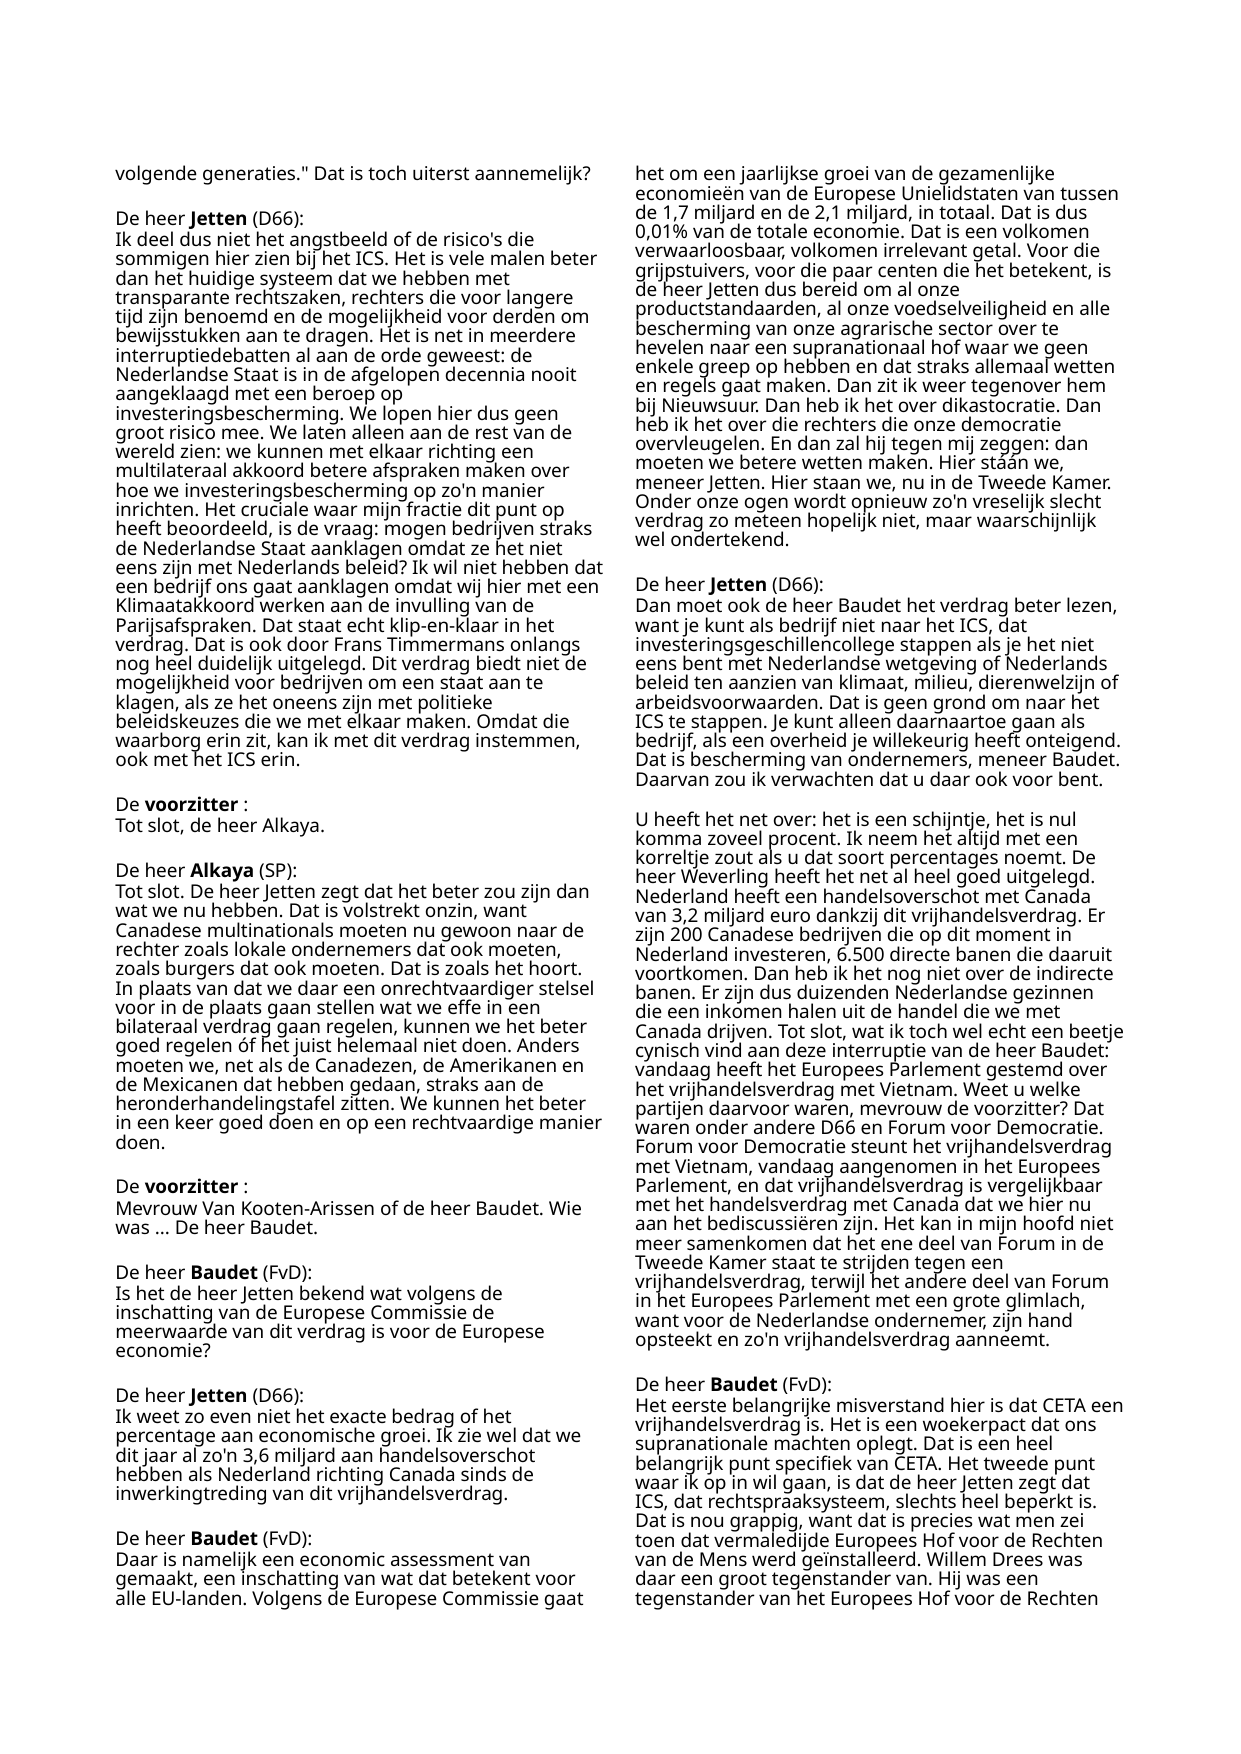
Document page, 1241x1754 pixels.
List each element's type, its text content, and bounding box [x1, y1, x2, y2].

text Ik deel dus niet het angstbeeld of de risico's die sommigen hier zien bij het ICS. Het is vele malen beter dan het huidige systeem dat we hebben met transparante rechtszaken, rechters die voor langere tijd zijn benoemd en de mogelijkheid voor derden om bewijsstukken aan te dragen. Het is net in meerdere interruptiedebatten al aan de orde geweest: de Nederlandse Staat is in de afgelopen decennia nooit aangeklaagd met een beroep op investeringsbescherming. We lopen hier dus geen groot risico mee. We laten alleen aan de rest van de wereld zien: we kunnen met elkaar richting een multilateraal akkoord betere afspraken maken over hoe we investeringsbescherming op zo'n manier inrichten. Het cruciale waar mijn fractie dit punt op heeft beoordeeld, is de vraag: mogen bedrijven straks de Nederlandse Staat aanklagen omdat ze het niet eens zijn met Nederlands beleid? Ik wil niet hebben dat een bedrijf ons gaat aanklagen omdat wij hier met een Klimaatakkoord werken aan de invulling van de Parijsafspraken. Dat staat echt klip-en-klaar in het verdrag. Dat is ook door Frans Timmermans onlangs nog heel duidelijk uitgelegd. Dit verdrag biedt niet de mogelijkheid voor bedrijven om een staat aan te klagen, als ze het oneens zijn met politieke beleidskeuzes die we met elkaar maken. Omdat die waarborg erin zit, kan ik met dit verdrag instemmen, ook met het ICS erin. [115, 231, 605, 771]
text Tot slot. De heer Jetten zegt dat het beter zou zijn dan wat we nu hebben. Dat is volstrekt onzin, want Canadese multinationals moeten nu gewoon naar de rechter zoals lokale ondernemers dat ook moeten, zoals burgers dat ook moeten. Dat is zoals het hoort. In plaats van dat we daar een onrechtvaardiger stelsel voor in de plaats gaan stellen wat we effe in een bilateraal verdrag gaan regelen, kunnen we het beter goed regelen óf het juist helemaal niet doen. Anders moeten we, net als de Canadezen, de Amerikanen en de Mexicanen dat hebben gedaan, straks aan de heronderhandelingstafel zitten. We kunnen het beter in een keer goed doen en op een rechtvaardige manier doen. [115, 883, 605, 1153]
text Ik weet zo even niet het exacte bedrag of het percentage aan economische groei. Ik zie wel dat we dit jaar al zo'n 3,6 miljard aan handelsoverschot hebben als Nederland richting Canada sinds de inwerkingtreding van dit vrijhandelsverdrag. [115, 1408, 605, 1504]
text De heer Baudet (FvD): [635, 1371, 1125, 1397]
text Daar is namelijk een economic assessment van gemaakt, een inschatting van wat dat betekent voor alle EU-landen. Volgens de Europese Commissie gaat [115, 1551, 605, 1609]
text volgende generaties." Dat is toch uiterst aannemelijk? [115, 165, 605, 184]
text Het eerste belangrijke misverstand hier is dat CETA een vrijhandelsverdrag is. Het is een woekerpact dat ons supranationale machten oplegt. Dat is een heel belangrijk punt specifiek van CETA. Het tweede punt waar ik op in wil gaan, is dat de heer Jetten zegt dat ICS, dat rechtspraaksysteem, slechts heel beperkt is. Dat is nou grappig, want dat is precies wat men zei toen dat vermaledijde Europees Hof voor de Rechten van de Mens werd geïnstalleerd. Willem Drees was daar een groot tegenstander van. Hij was een tegenstander van het Europees Hof voor de Rechten [635, 1397, 1125, 1609]
text het om een jaarlijkse groei van de gezamenlijke economieën van de Europese Unielidstaten van tussen de 1,7 miljard en de 2,1 miljard, in totaal. Dat is dus 0,01% van de totale economie. Dat is een volkomen verwaarloosbaar, volkomen irrelevant getal. Voor die grijpstuivers, voor die paar centen die het betekent, is de heer Jetten dus bereid om al onze productstandaarden, al onze voedselveiligheid en alle bescherming van onze agrarische sector over te hevelen naar een supranationaal hof waar we geen enkele greep op hebben en dat straks allemaal wetten en regels gaat maken. Dan zit ik weer tegenover hem bij Nieuwsuur. Dan heb ik het over dikastocratie. Dan heb ik het over die rechters die onze democratie overvleugelen. En dan zal hij tegen mij zeggen: dan moeten we betere wetten maken. Hier stáán we, meneer Jetten. Hier staan we, nu in de Tweede Kamer. Onder onze ogen wordt opnieuw zo'n vreselijk slecht verdrag zo meteen hopelijk niet, maar waarschijnlijk wel ondertekend. [635, 165, 1125, 551]
text De heer Jetten (D66): [635, 572, 1125, 597]
text De voorzitter : [115, 792, 605, 817]
text Is het de heer Jetten bekend wat volgens de inschatting van de Europese Commissie de meerwaarde van dit verdrag is voor de Europese economie? [115, 1284, 605, 1362]
text De voorzitter : [115, 1174, 605, 1199]
text De heer Baudet (FvD): [115, 1525, 605, 1551]
text De heer Alkaya (SP): [115, 857, 605, 883]
text De heer Baudet (FvD): [115, 1259, 605, 1284]
text Mevrouw Van Kooten-Arissen of de heer Baudet. Wie was ... De heer Baudet. [115, 1199, 605, 1238]
text Dan moet ook de heer Baudet het verdrag beter lezen, want je kunt als bedrijf niet naar het ICS, dat investeringsgeschillencollege stappen als je het niet eens bent met Nederlandse wetgeving of Nederlands beleid ten aanzien van klimaat, milieu, dierenwelzijn of arbeidsvoorwaarden. Dat is geen grond om naar het ICS te stappen. Je kunt alleen daarnaartoe gaan als bedrijf, als een overheid je willekeurig heeft onteigend. Dat is bescherming van ondernemers, meneer Baudet. Daarvan zou ik verwachten dat u daar ook voor bent. [635, 597, 1125, 790]
text U heeft het net over: het is een schijntje, het is nul komma zoveel procent. Ik neem het altijd met een korreltje zout als u dat soort percentages noemt. De heer Weverling heeft het net al heel goed uitgelegd. Nederland heeft een handelsoverschot met Canada van 3,2 miljard euro dankzij dit vrijhandelsverdrag. Er zijn 200 Canadese bedrijven die op dit moment in Nederland investeren, 6.500 directe banen die daaruit voortkomen. Dan heb ik het nog niet over de indirecte banen. Er zijn dus duizenden Nederlandse gezinnen die een inkomen halen uit de handel die we met Canada drijven. Tot slot, wat ik toch wel echt een beetje cynisch vind aan deze interruptie van de heer Baudet: vandaag heeft het Europees Parlement gestemd over het vrijhandelsverdrag met Vietnam. Weet u welke partijen daarvoor waren, mevrouw de voorzitter? Dat waren onder andere D66 en Forum voor Democratie. Forum voor Democratie steunt het vrijhandelsverdrag met Vietnam, vandaag aangenomen in het Europees Parlement, en dat vrijhandelsverdrag is vergelijkbaar met het handelsverdrag met Canada dat we hier nu aan het bediscussiëren zijn. Het kan in mijn hoofd niet meer samenkomen dat het ene deel van Forum in de Tweede Kamer staat te strijden tegen een vrijhandelsverdrag, terwijl het andere deel van Forum in het Europees Parlement met een grote glimlach, want voor de Nederlandse ondernemer, zijn hand opsteekt en zo'n vrijhandelsverdrag aanneemt. [635, 811, 1125, 1350]
text De heer Jetten (D66): [115, 1382, 605, 1408]
text De heer Jetten (D66): [115, 205, 605, 231]
text Tot slot, de heer Alkaya. [115, 817, 605, 837]
